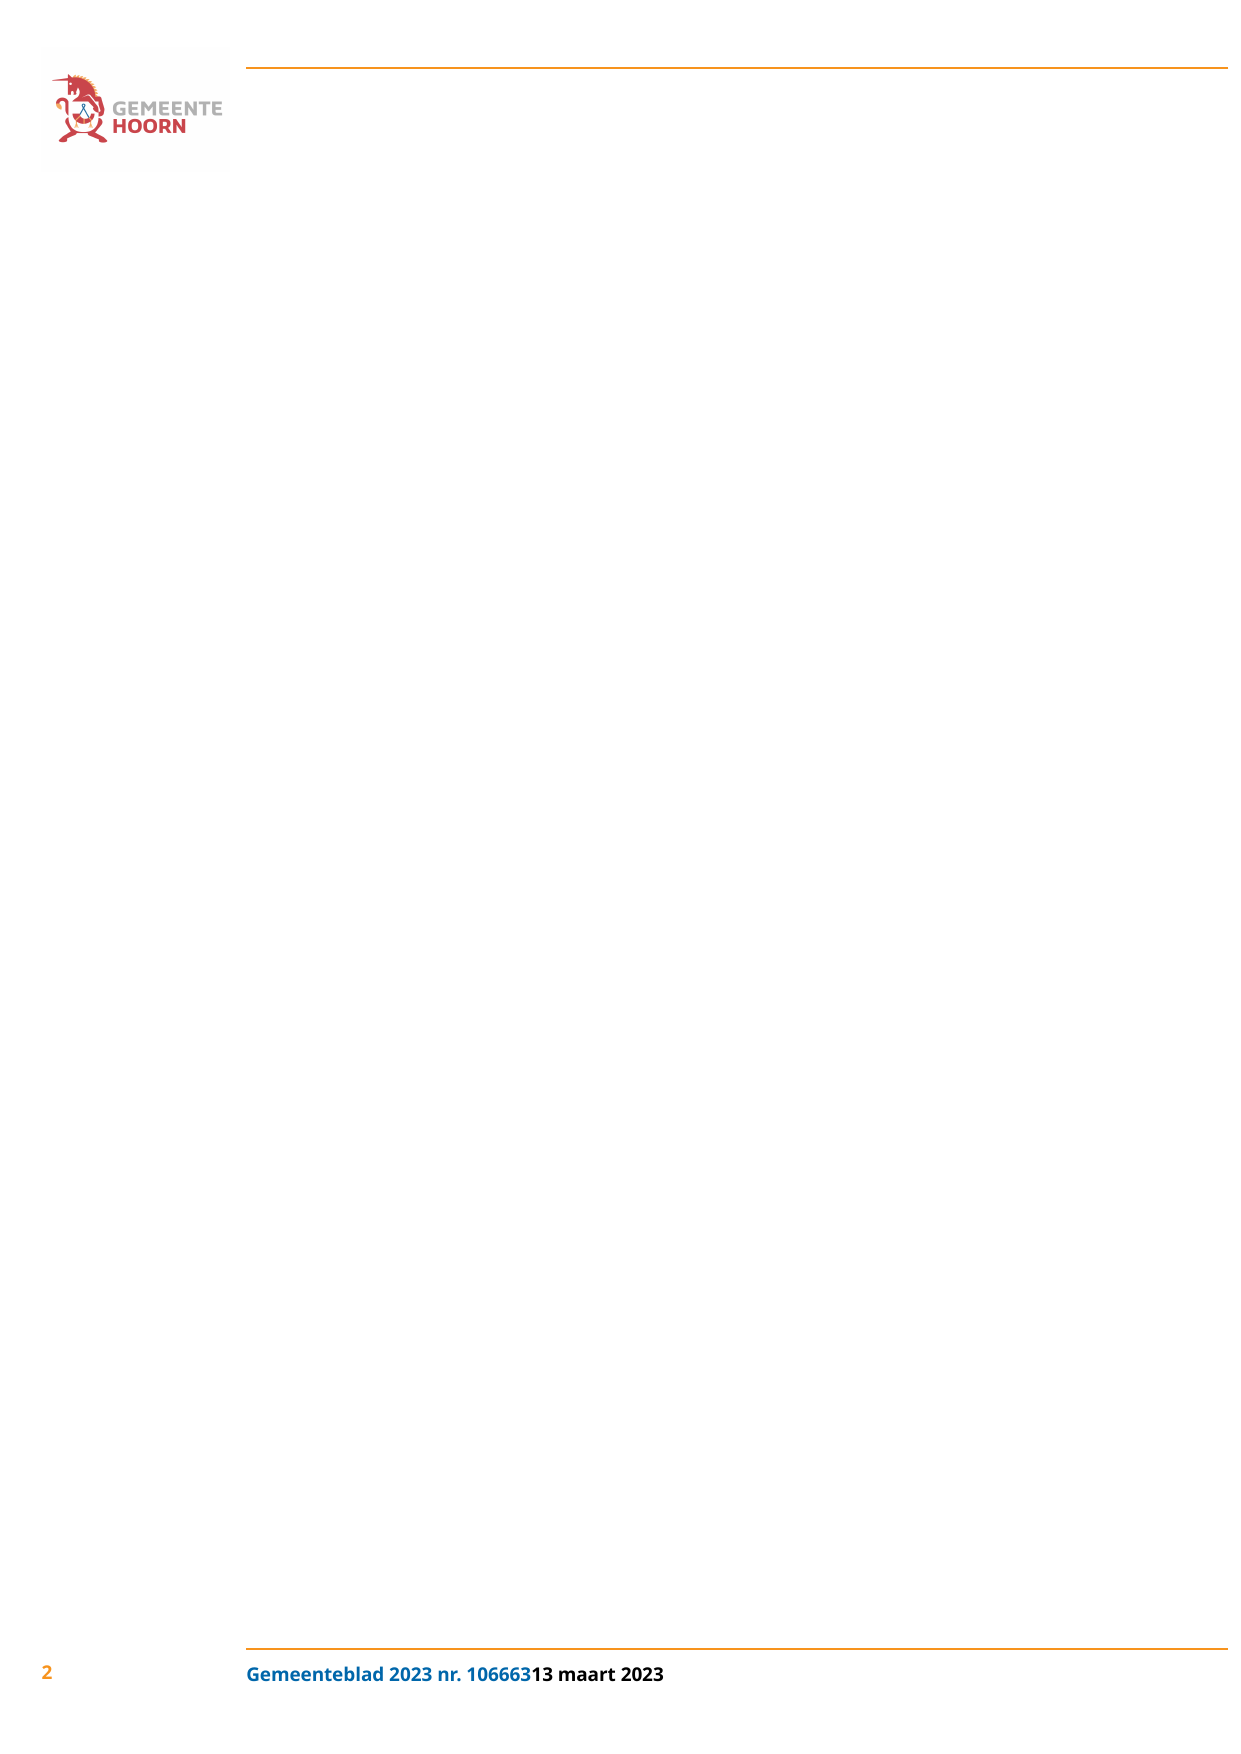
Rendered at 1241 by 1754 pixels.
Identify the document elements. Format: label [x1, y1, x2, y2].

picture [41, 47, 231, 172]
